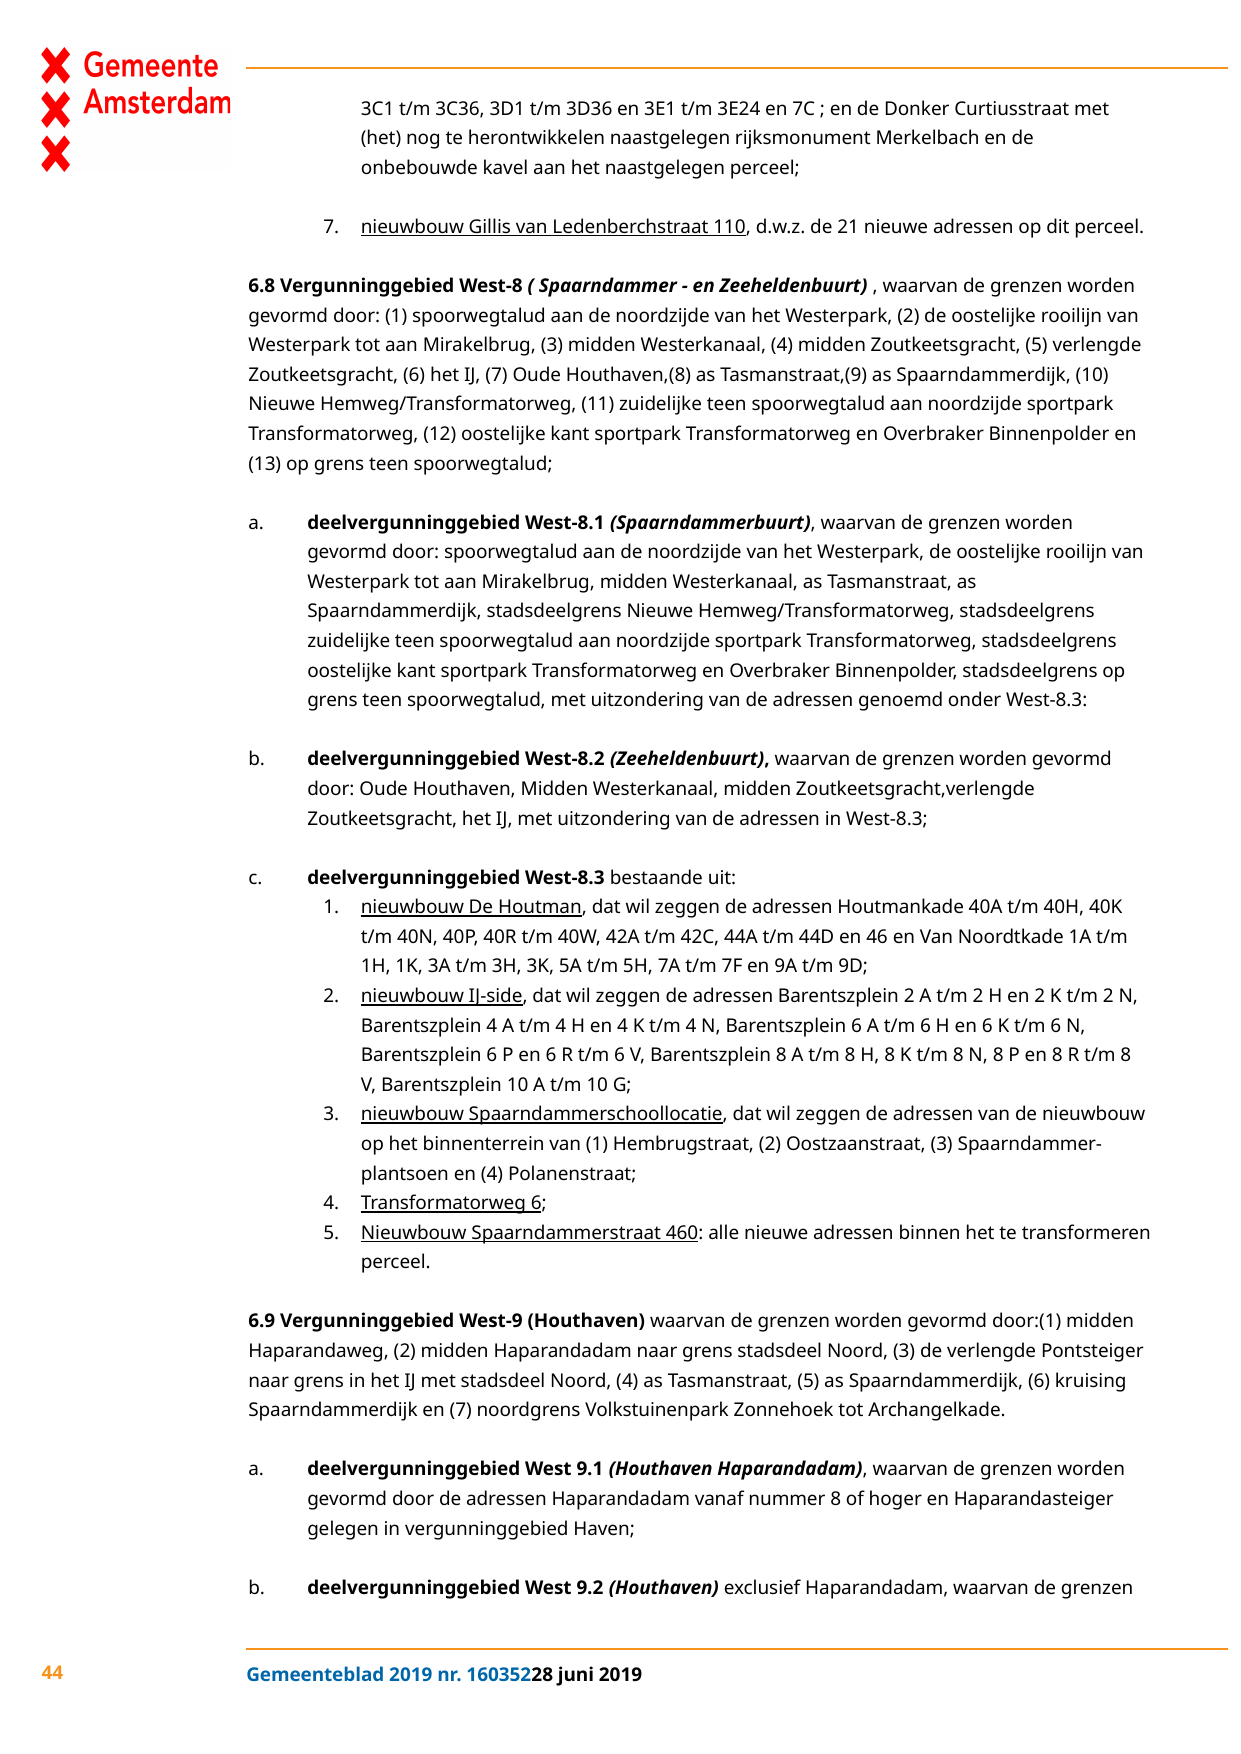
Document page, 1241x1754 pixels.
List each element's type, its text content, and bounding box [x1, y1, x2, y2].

picture [41, 47, 231, 172]
list deelvergunninggebied West-8.2 (Zeeheldenbuurt), waarvan de grenzen worden gevormd door: Oude Houthaven, Midden Westerkanaal, midden Zoutkeetsgracht,verlengde Zoutkeetsgracht, het IJ, met uitzondering van de adressen in West-8.3; [248, 746, 1152, 831]
list deelvergunninggebied West 9.2 (Houthaven) exclusief Haparandadam, waarvan de grenzen [248, 1574, 1152, 1600]
list deelvergunninggebied West-8.1 (Spaarndammerbuurt), waarvan de grenzen worden gevormd door: spoorwegtalud aan de noordzijde van het Westerpark, de oostelijke rooilijn van Westerpark tot aan Mirakelbrug, midden Westerkanaal, as Tasmanstraat, as Spaarndammerdijk, stadsdeelgrens Nieuwe Hemweg/Transformatorweg, stadsdeelgrens zuidelijke teen spoorwegtalud aan noordzijde sportpark Transformatorweg, stadsdeelgrens oostelijke kant sportpark Transformatorweg en Overbraker Binnenpolder, stadsdeelgrens op grens teen spoorwegtalud, met uitzondering van de adressen genoemd onder West-8.3: [248, 509, 1152, 712]
list deelvergunninggebied West-8.3 bestaande uit: [248, 864, 1152, 890]
list deelvergunninggebied West 9.1 (Houthaven Haparandadam), waarvan de grenzen worden gevormd door de adressen Haparandadam vanaf nummer 8 of hoger en Haparandasteiger gelegen in vergunninggebied Haven; [248, 1456, 1152, 1541]
list Transformatorweg 6; [323, 1189, 1152, 1215]
list nieuwbouw Gillis van Ledenberchstraat 110, d.w.z. de 21 nieuwe adressen op dit perceel. [323, 213, 1152, 239]
text 6.8 Vergunninggebied West-8 ( Spaarndammer - en Zeeheldenbuurt) , waarvan de grenzen worden gevormd door: (1) spoorwegtalud aan de noordzijde van het Westerpark, (2) de oostelijke rooilijn van Westerpark tot aan Mirakelbrug, (3) midden Westerkanaal, (4) midden Zoutkeetsgracht, (5) verlengde Zoutkeetsgracht, (6) het IJ, (7) Oude Houthaven,(8) as Tasmanstraat,(9) as Spaarndammerdijk, (10) Nieuwe Hemweg/Transformatorweg, (11) zuidelijke teen spoorwegtalud aan noordzijde sportpark Transformatorweg, (12) oostelijke kant sportpark Transformatorweg en Overbraker Binnenpolder en (13) op grens teen spoorwegtalud; [248, 272, 1152, 476]
list nieuwbouw IJ-side, dat wil zeggen de adressen Barentszplein 2 A t/m 2 H en 2 K t/m 2 N, Barentszplein 4 A t/m 4 H en 4 K t/m 4 N, Barentszplein 6 A t/m 6 H en 6 K t/m 6 N, Barentszplein 6 P en 6 R t/m 6 V, Barentszplein 8 A t/m 8 H, 8 K t/m 8 N, 8 P en 8 R t/m 8 V, Barentszplein 10 A t/m 10 G; [323, 982, 1152, 1097]
list Nieuwbouw Spaarndammerstraat 460: alle nieuwe adressen binnen het te transformeren perceel. [323, 1219, 1152, 1274]
list nieuwbouw Spaarndammerschoollocatie, dat wil zeggen de adressen van de nieuwbouw op het binnenterrein van (1) Hembrugstraat, (2) Oostzaanstraat, (3) Spaarndammer-plantsoen en (4) Polanenstraat; [323, 1101, 1152, 1186]
list 3C1 t/m 3C36, 3D1 t/m 3D36 en 3E1 t/m 3E24 en 7C ; en de Donker Curtiusstraat met (het) nog te herontwikkelen naastgelegen rijksmonument Merkelbach en de onbebouwde kavel aan het naastgelegen perceel; [323, 95, 1152, 180]
text 6.9 Vergunninggebied West-9 (Houthaven) waarvan de grenzen worden gevormd door:(1) midden Haparandaweg, (2) midden Haparandadam naar grens stadsdeel Noord, (3) de verlengde Pontsteiger naar grens in het IJ met stadsdeel Noord, (4) as Tasmanstraat, (5) as Spaarndammerdijk, (6) kruising Spaarndammerdijk en (7) noordgrens Volkstuinenpark Zonnehoek tot Archangelkade. [248, 1308, 1152, 1422]
list nieuwbouw De Houtman, dat wil zeggen de adressen Houtmankade 40A t/m 40H, 40K t/m 40N, 40P, 40R t/m 40W, 42A t/m 42C, 44A t/m 44D en 46 en Van Noordtkade 1A t/m 1H, 1K, 3A t/m 3H, 3K, 5A t/m 5H, 7A t/m 7F en 9A t/m 9D; [323, 893, 1152, 978]
